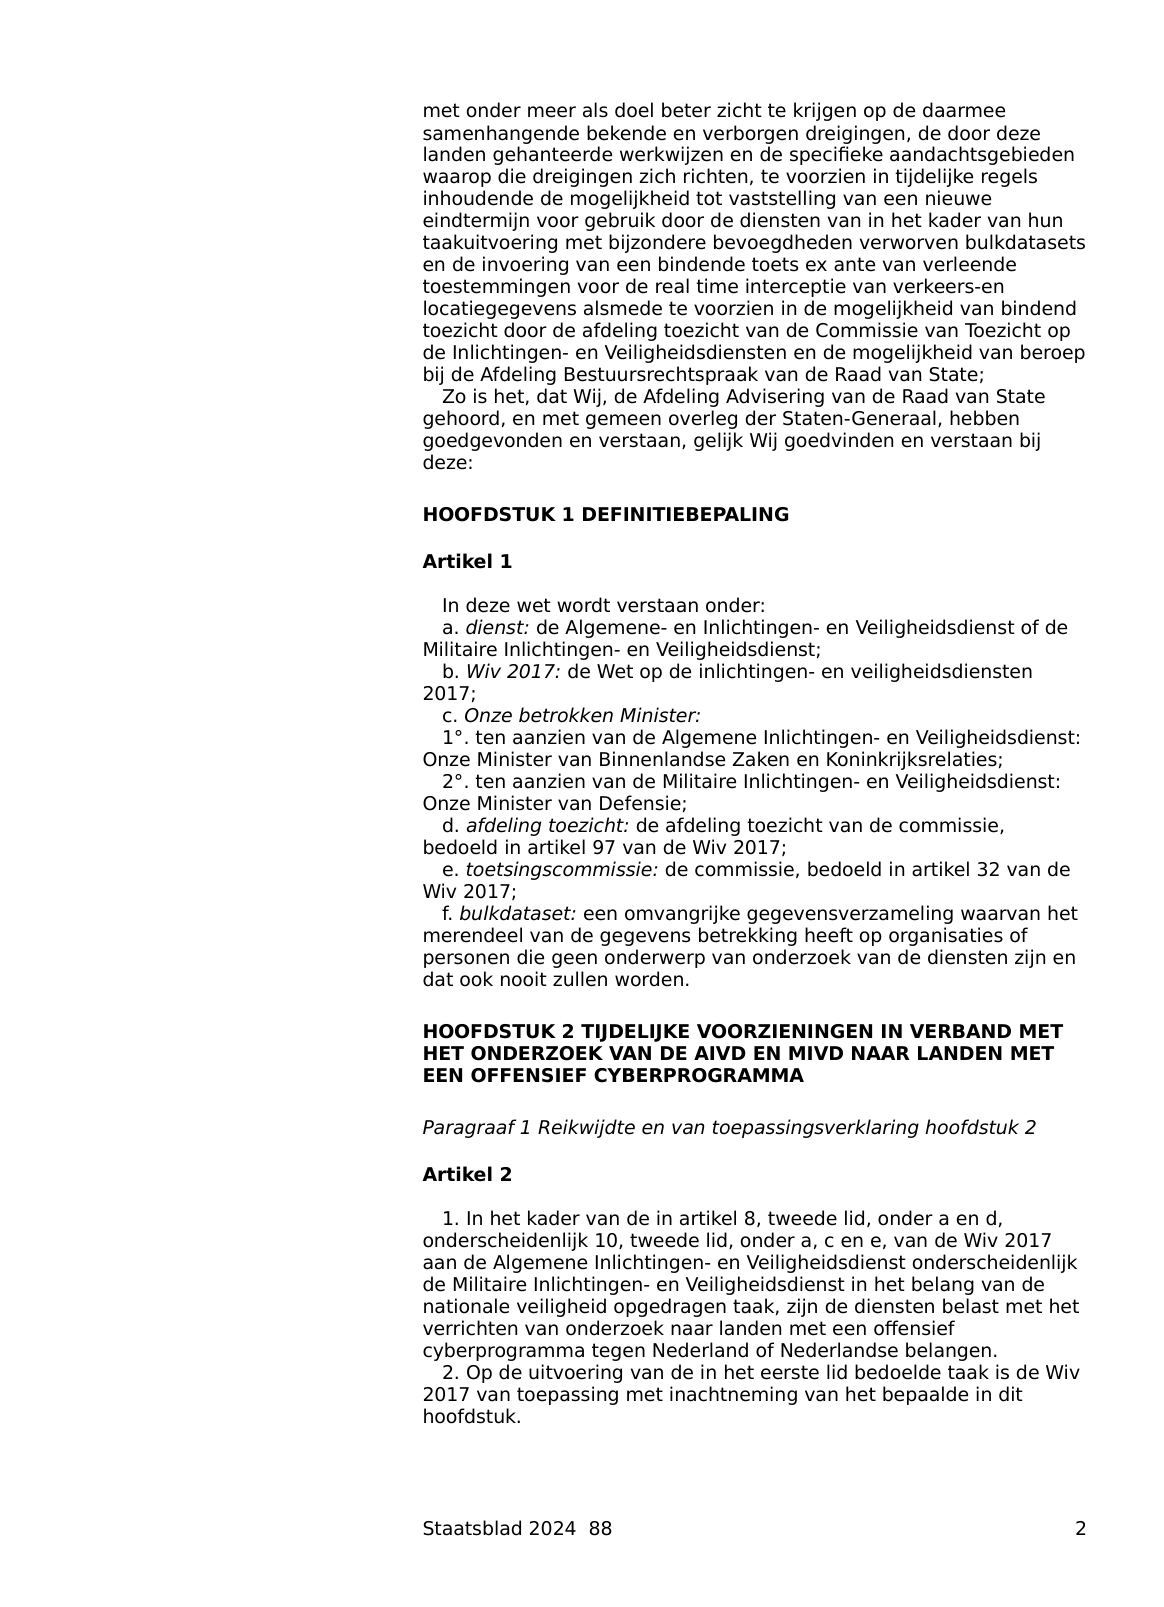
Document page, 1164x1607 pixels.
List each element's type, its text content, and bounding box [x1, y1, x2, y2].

subtitle HOOFDSTUK 1 DEFINITIEBEPALING [422, 504, 1087, 526]
text 1°. ten aanzien van de Algemene Inlichtingen- en Veiligheidsdienst: Onze Minister van Binnenlandse Zaken en Koninkrijksrelaties; [422, 727, 1087, 771]
text c. Onze betrokken Minister: [422, 705, 1087, 727]
text d. afdeling toezicht: de afdeling toezicht van de commissie, bedoeld in artikel 97 van de Wiv 2017; [422, 815, 1087, 859]
text 1. In het kader van de in artikel 8, tweede lid, onder a en d, onderscheidenlijk 10, tweede lid, onder a, c en e, van de Wiv 2017 aan de Algemene Inlichtingen- en Veiligheidsdienst onderscheidenlijk de Militaire Inlichtingen- en Veiligheidsdienst in het belang van de nationale veiligheid opgedragen taak, zijn de diensten belast met het verrichten van onderzoek naar landen met een offensief cyberprogramma tegen Nederland of Nederlandse belangen. [422, 1208, 1087, 1362]
text b. Wiv 2017: de Wet op de inlichtingen- en veiligheidsdiensten 2017; [422, 661, 1087, 705]
subtitle HOOFDSTUK 2 TIJDELIJKE VOORZIENINGEN IN VERBAND MET HET ONDERZOEK VAN DE AIVD EN MIVD NAAR LANDEN MET EEN OFFENSIEF CYBERPROGRAMMA [422, 1021, 1087, 1087]
text 2. Op de uitvoering van de in het eerste lid bedoelde taak is de Wiv 2017 van toepassing met inachtneming van het bepaalde in dit hoofdstuk. [422, 1362, 1087, 1428]
text a. dienst: de Algemene- en Inlichtingen- en Veiligheidsdienst of de Militaire Inlichtingen- en Veiligheidsdienst; [422, 617, 1087, 661]
text Zo is het, dat Wij, de Afdeling Advisering van de Raad van State gehoord, en met gemeen overleg der Staten-Generaal, hebben goedgevonden en verstaan, gelijk Wij goedvinden en verstaan bij deze: [422, 386, 1087, 474]
subtitle Artikel 2 [422, 1164, 1087, 1186]
text In deze wet wordt verstaan onder: [422, 595, 1087, 617]
text f. bulkdataset: een omvangrijke gegevensverzameling waarvan het merendeel van de gegevens betrekking heeft op organisaties of personen die geen onderwerp van onderzoek van de diensten zijn en dat ook nooit zullen worden. [422, 903, 1087, 991]
text met onder meer als doel beter zicht te krijgen op de daarmee samenhangende bekende en verborgen dreigingen, de door deze landen gehanteerde werkwijzen en de specifieke aandachtsgebieden waarop die dreigingen zich richten, te voorzien in tijdelijke regels inhoudende de mogelijkheid tot vaststelling van een nieuwe eindtermijn voor gebruik door de diensten van in het kader van hun taakuitvoering met bijzondere bevoegdheden verworven bulkdatasets en de invoering van een bindende toets ex ante van verleende toestemmingen voor de real time interceptie van verkeers-en locatiegegevens alsmede te voorzien in de mogelijkheid van bindend toezicht door de afdeling toezicht van de Commissie van Toezicht op de Inlichtingen- en Veiligheidsdiensten en de mogelijkheid van beroep bij de Afdeling Bestuursrechtspraak van de Raad van State; [422, 100, 1087, 386]
text 2°. ten aanzien van de Militaire Inlichtingen- en Veiligheidsdienst: Onze Minister van Defensie; [422, 771, 1087, 815]
subtitle Paragraaf 1 Reikwijdte en van toepassingsverklaring hoofdstuk 2 [422, 1117, 1087, 1139]
subtitle Artikel 1 [422, 551, 1087, 573]
text e. toetsingscommissie: de commissie, bedoeld in artikel 32 van de Wiv 2017; [422, 859, 1087, 903]
